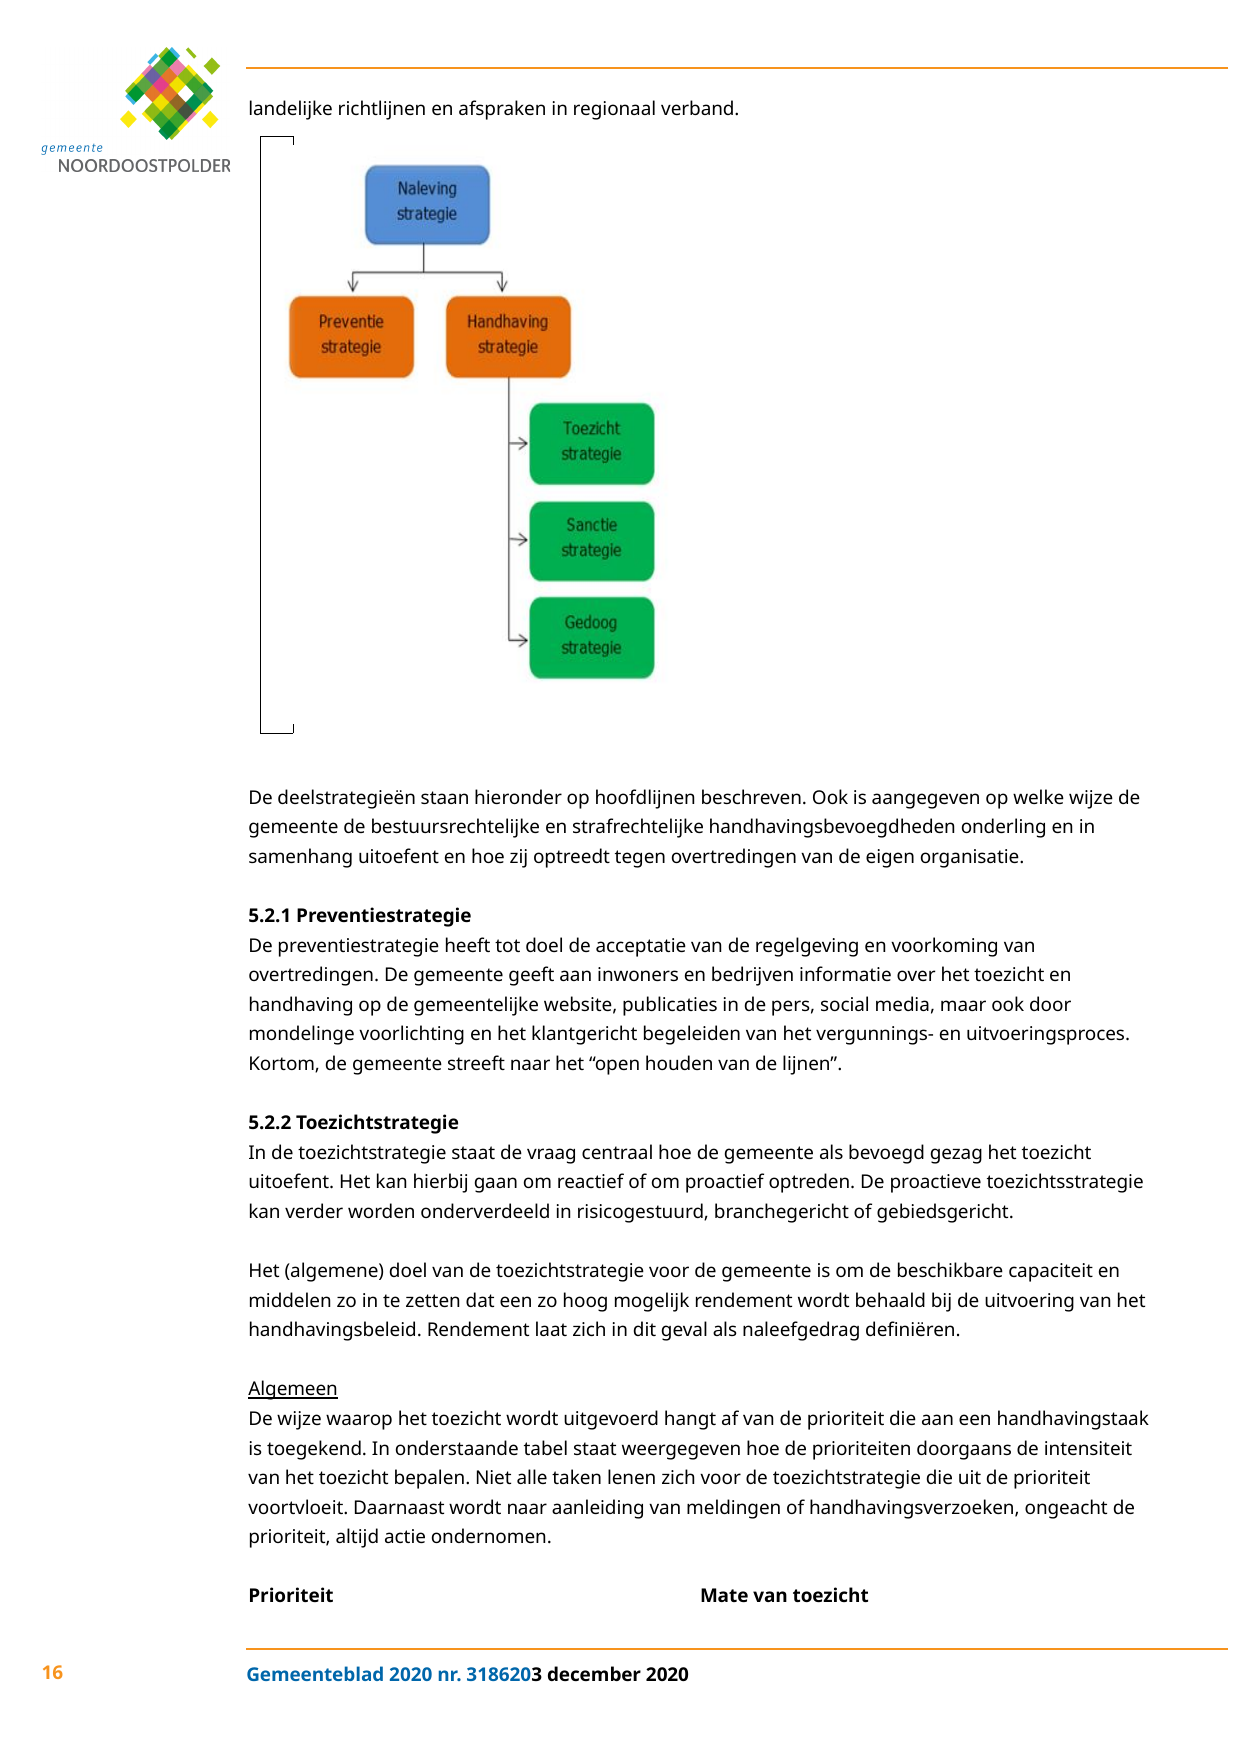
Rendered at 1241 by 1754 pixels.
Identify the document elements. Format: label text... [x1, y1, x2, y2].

text In de toezichtstrategie staat de vraag centraal hoe de gemeente als bevoegd gezag het toezicht uitoefent. Het kan hierbij gaan om reactief of om proactief optreden. De proactieve toezichtsstrategie kan verder worden onderverdeeld in risicogestuurd, branchegericht of gebiedsgericht. [248, 1139, 1152, 1224]
text 5.2.2 Toezichtstrategie [248, 1109, 1152, 1135]
picture [41, 47, 231, 172]
text landelijke richtlijnen en afspraken in regionaal verband. [248, 95, 1152, 121]
text 5.2.1 Preventiestrategie [248, 902, 1152, 928]
table_header Mate van toezicht [700, 1583, 1152, 1608]
text De wijze waarop het toezicht wordt uitgevoerd hangt af van de prioriteit die aan een handhavingstaak is toegekend. In onderstaande tabel staat weergegeven hoe de prioriteiten doorgaans de intensiteit van het toezicht bepalen. Niet alle taken lenen zich voor de toezichtstrategie die uit de prioriteit voortvloeit. Daarnaast wordt naar aanleiding van meldingen of handhavingsverzoeken, ongeacht de prioriteit, altijd actie ondernomen. [248, 1405, 1152, 1549]
text Algemeen [248, 1376, 1152, 1401]
text De preventiestrategie heeft tot doel de acceptatie van de regelgeving en voorkoming van overtredingen. De gemeente geeft aan inwoners en bedrijven informatie over het toezicht en handhaving op de gemeentelijke website, publicaties in de pers, social media, maar ook door mondelinge voorlichting en het klantgericht begeleiden van het vergunnings- en uitvoeringsproces. Kortom, de gemeente streeft naar het “open houden van de lijnen”. [248, 932, 1152, 1076]
picture [268, 145, 683, 724]
text De deelstrategieën staan hieronder op hoofdlijnen beschreven. Ook is aangegeven op welke wijze de gemeente de bestuursrechtelijke en strafrechtelijke handhavingsbevoegdheden onderling en in samenhang uitoefent en hoe zij optreedt tegen overtredingen van de eigen organisatie. [248, 784, 1152, 869]
table_header Prioriteit [248, 1583, 700, 1608]
text Het (algemene) doel van de toezichtstrategie voor de gemeente is om de beschikbare capaciteit en middelen zo in te zetten dat een zo hoog mogelijk rendement wordt behaald bij de uitvoering van het handhavingsbeleid. Rendement laat zich in dit geval als naleefgedrag definiëren. [248, 1257, 1152, 1342]
